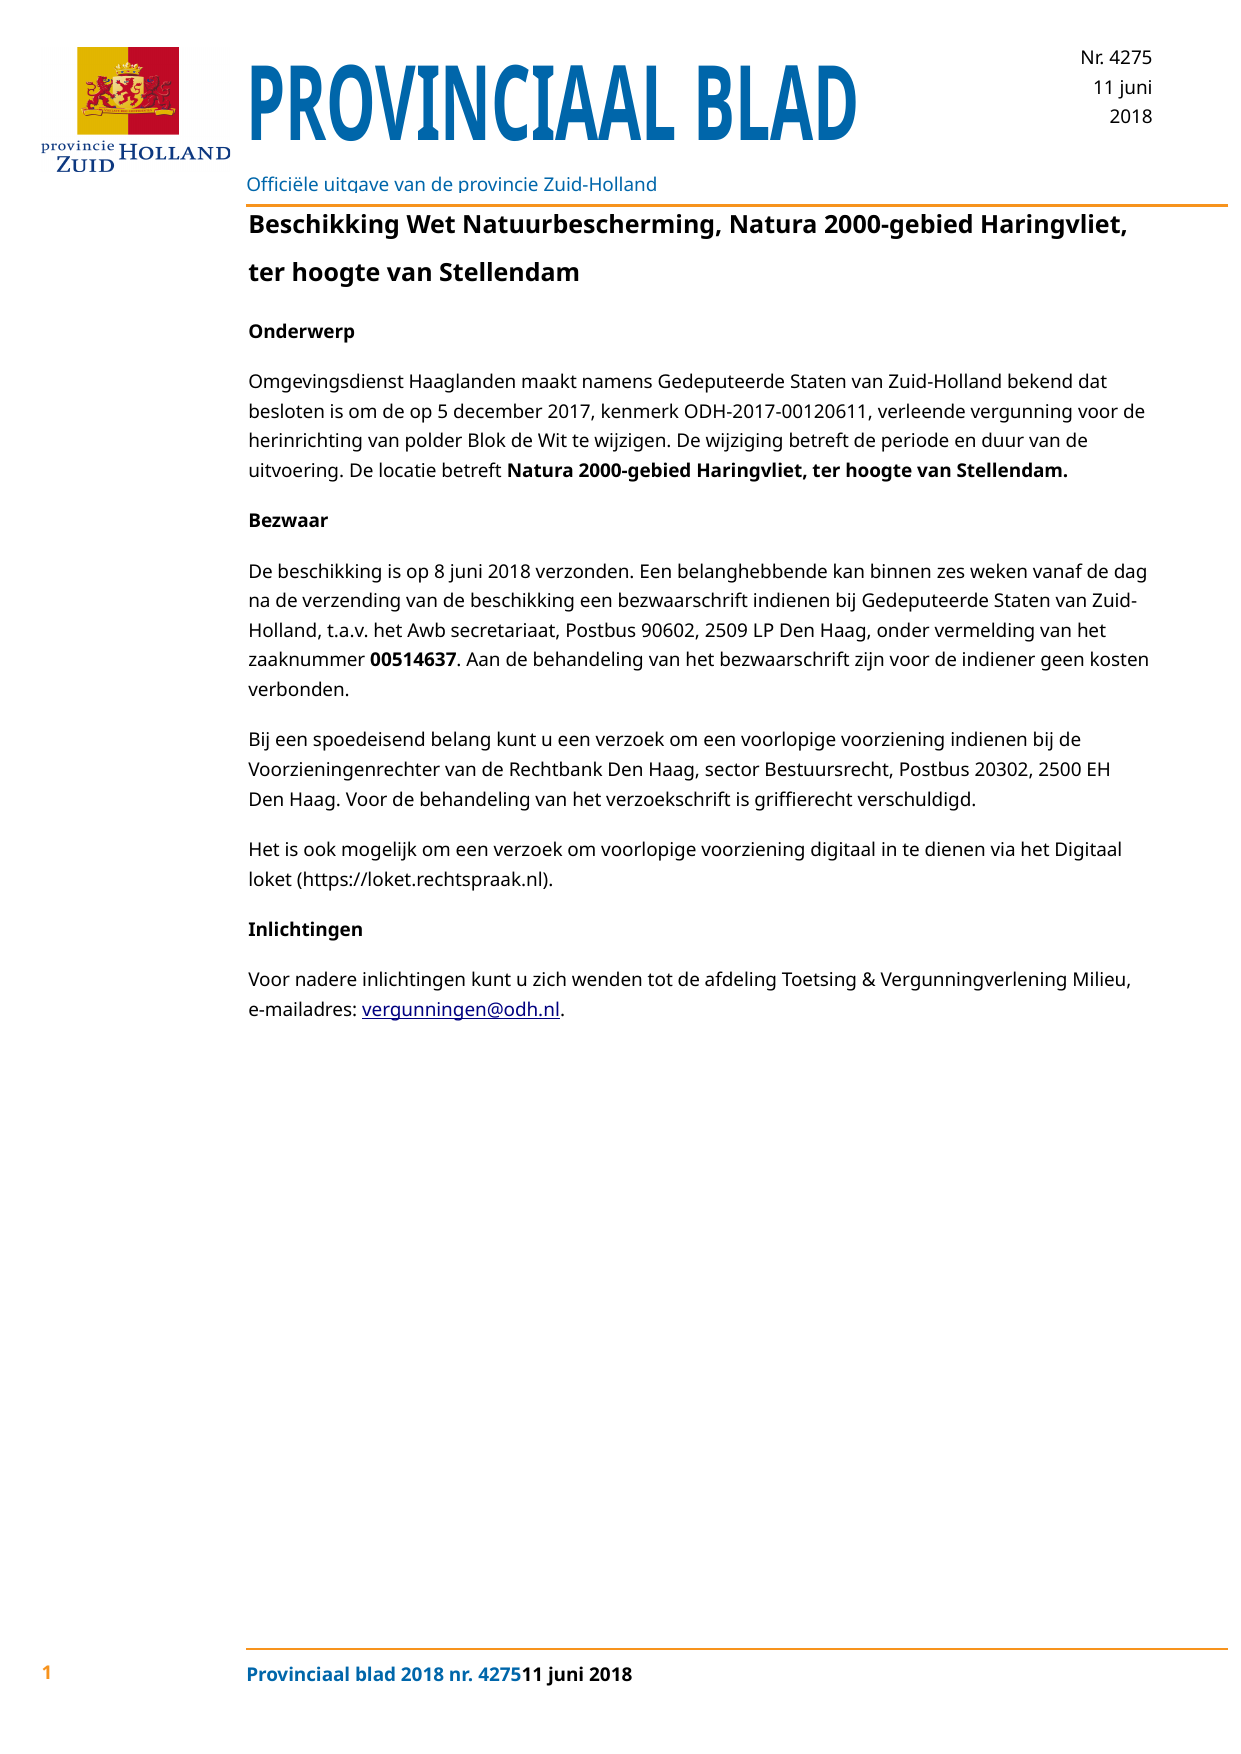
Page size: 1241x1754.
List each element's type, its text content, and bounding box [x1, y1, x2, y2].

text Voor nadere inlichtingen kunt u zich wenden tot de afdeling Toetsing & Vergunningverlening Milieu, e-mailadres: vergunningen@odh.nl. [248, 967, 1152, 1022]
text Bezwaar [248, 507, 1152, 533]
text Omgevingsdienst Haaglanden maakt namens Gedeputeerde Staten van Zuid-Holland bekend dat besloten is om de op 5 december 2017, kenmerk ODH-2017-00120611, verleende vergunning voor de herinrichting van polder Blok de Wit te wijzigen. De wijziging betreft de periode en duur van de uitvoering. De locatie betreft Natura 2000-gebied Haringvliet, ter hoogte van Stellendam. [248, 368, 1152, 483]
text Onderwerp [248, 318, 1152, 344]
text Het is ook mogelijk om een verzoek om voorlopige voorziening digitaal in te dienen via het Digitaal loket (https://loket.rechtspraak.nl). [248, 836, 1152, 892]
picture [41, 47, 231, 172]
text Beschikking Wet Natuurbescherming, Natura 2000-gebied Haringvliet, ter hoogte van Stellendam [248, 207, 1152, 288]
text Bij een spoedeisend belang kunt u een verzoek om een voorlopige voorziening indienen bij de Voorzieningenrechter van de Rechtbank Den Haag, sector Bestuursrecht, Postbus 20302, 2500 EH Den Haag. Voor de behandeling van het verzoekschrift is griffierecht verschuldigd. [248, 727, 1152, 812]
text De beschikking is op 8 juni 2018 verzonden. Een belanghebbende kan binnen zes weken vanaf de dag na de verzending van de beschikking een bezwaarschrift indienen bij Gedeputeerde Staten van Zuid-Holland, t.a.v. het Awb secretariaat, Postbus 90602, 2509 LP Den Haag, onder vermelding van het zaaknummer 00514637. Aan de behandeling van het bezwaarschrift zijn voor de indiener geen kosten verbonden. [248, 558, 1152, 702]
text Inlichtingen [248, 916, 1152, 942]
